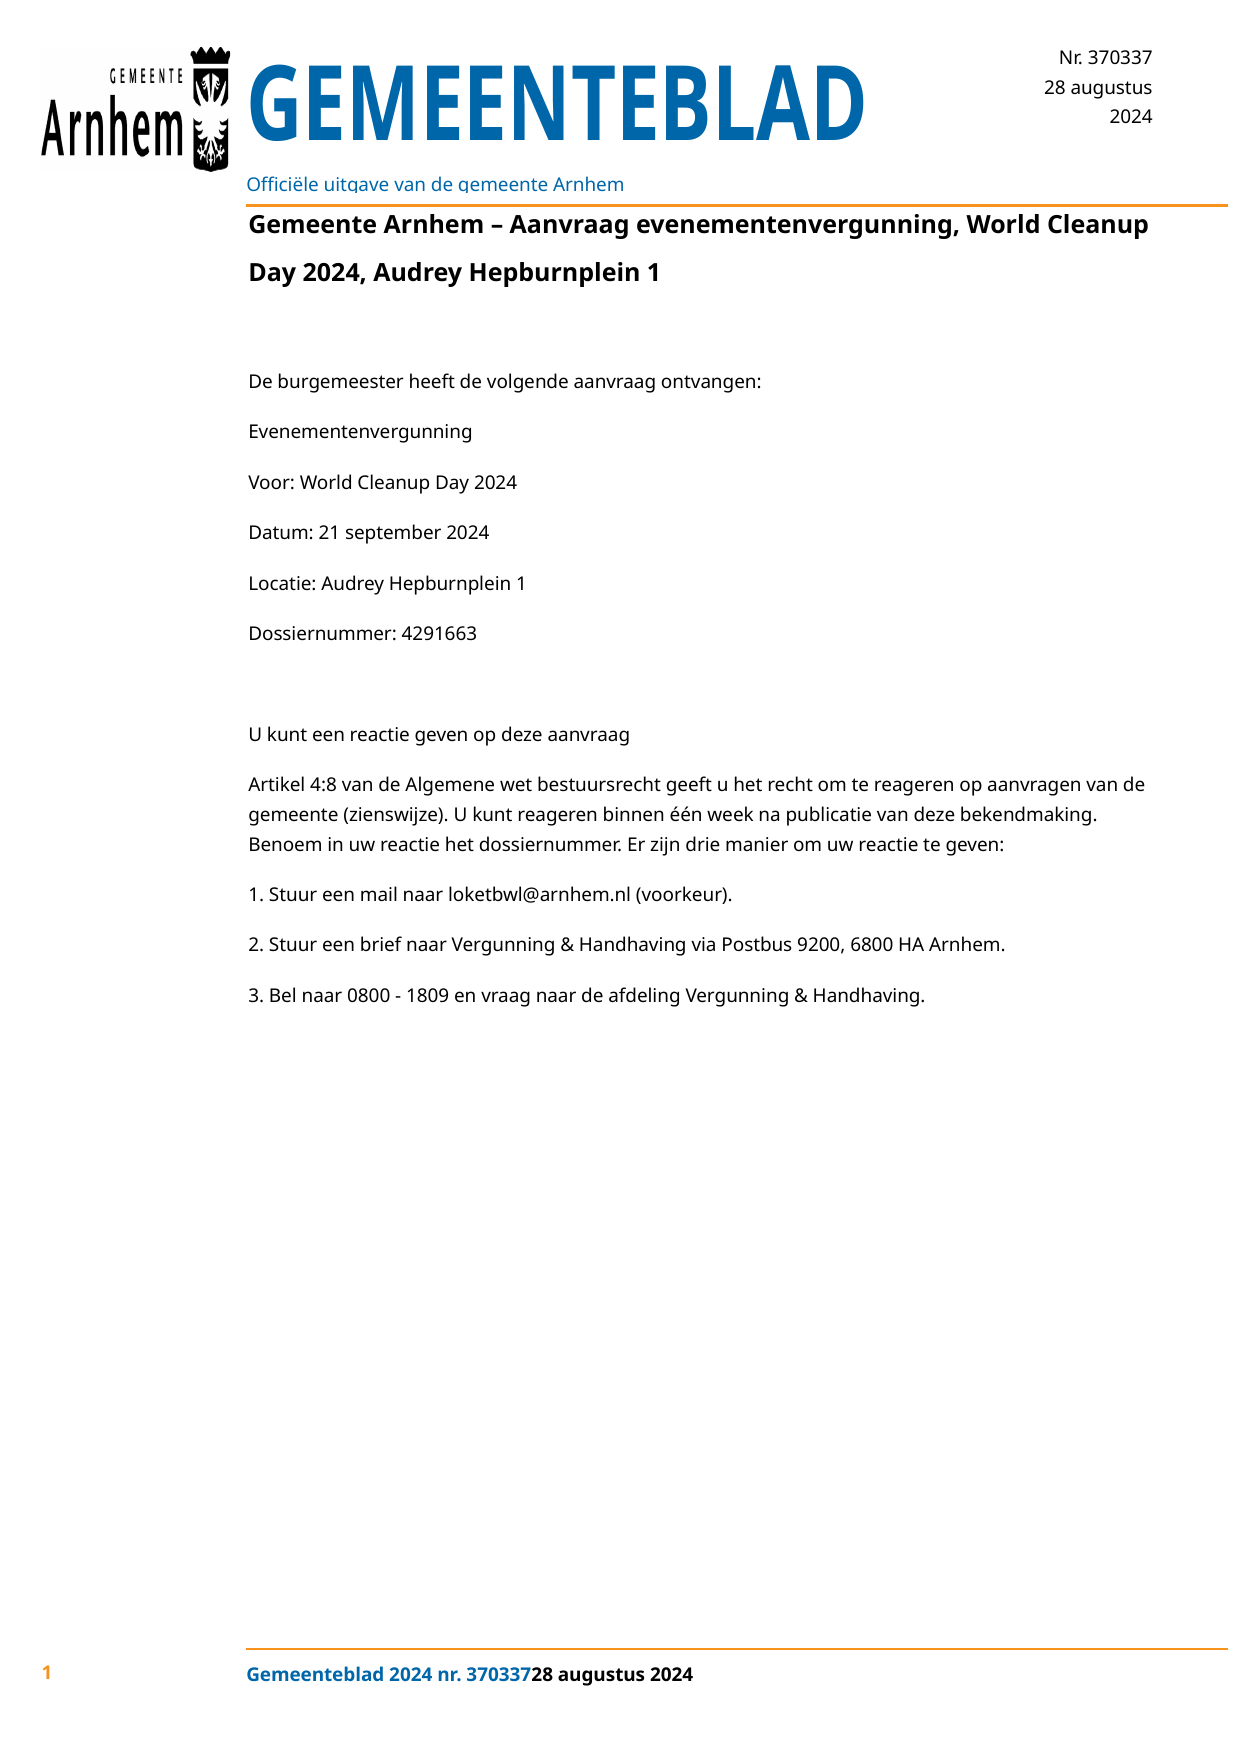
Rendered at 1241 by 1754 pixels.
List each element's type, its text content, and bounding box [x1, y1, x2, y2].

text Dossiernummer: 4291663 [248, 620, 1152, 646]
text Locatie: Audrey Hepburnplein 1 [248, 570, 1152, 596]
text Evenementenvergunning [248, 419, 1152, 444]
text Artikel 4:8 van de Algemene wet bestuursrecht geeft u het recht om te reageren op aanvragen van de gemeente (zienswijze). U kunt reageren binnen één week na publicatie van deze bekendmaking. Benoem in uw reactie het dossiernummer. Er zijn drie manier om uw reactie te geven: [248, 772, 1152, 857]
picture [41, 47, 231, 172]
text Gemeente Arnhem – Aanvraag evenementenvergunning, World Cleanup Day 2024, Audrey Hepburnplein 1 [248, 207, 1152, 288]
text U kunt een reactie geven op deze aanvraag [248, 721, 1152, 747]
text 3. Bel naar 0800 - 1809 en vraag naar de afdeling Vergunning & Handhaving. [248, 982, 1152, 1008]
text Voor: World Cleanup Day 2024 [248, 469, 1152, 495]
text 2. Stuur een brief naar Vergunning & Handhaving via Postbus 9200, 6800 HA Arnhem. [248, 932, 1152, 957]
text Datum: 21 september 2024 [248, 519, 1152, 545]
text 1. Stuur een mail naar loketbwl@arnhem.nl (voorkeur). [248, 881, 1152, 907]
text De burgemeester heeft de volgende aanvraag ontvangen: [248, 368, 1152, 394]
